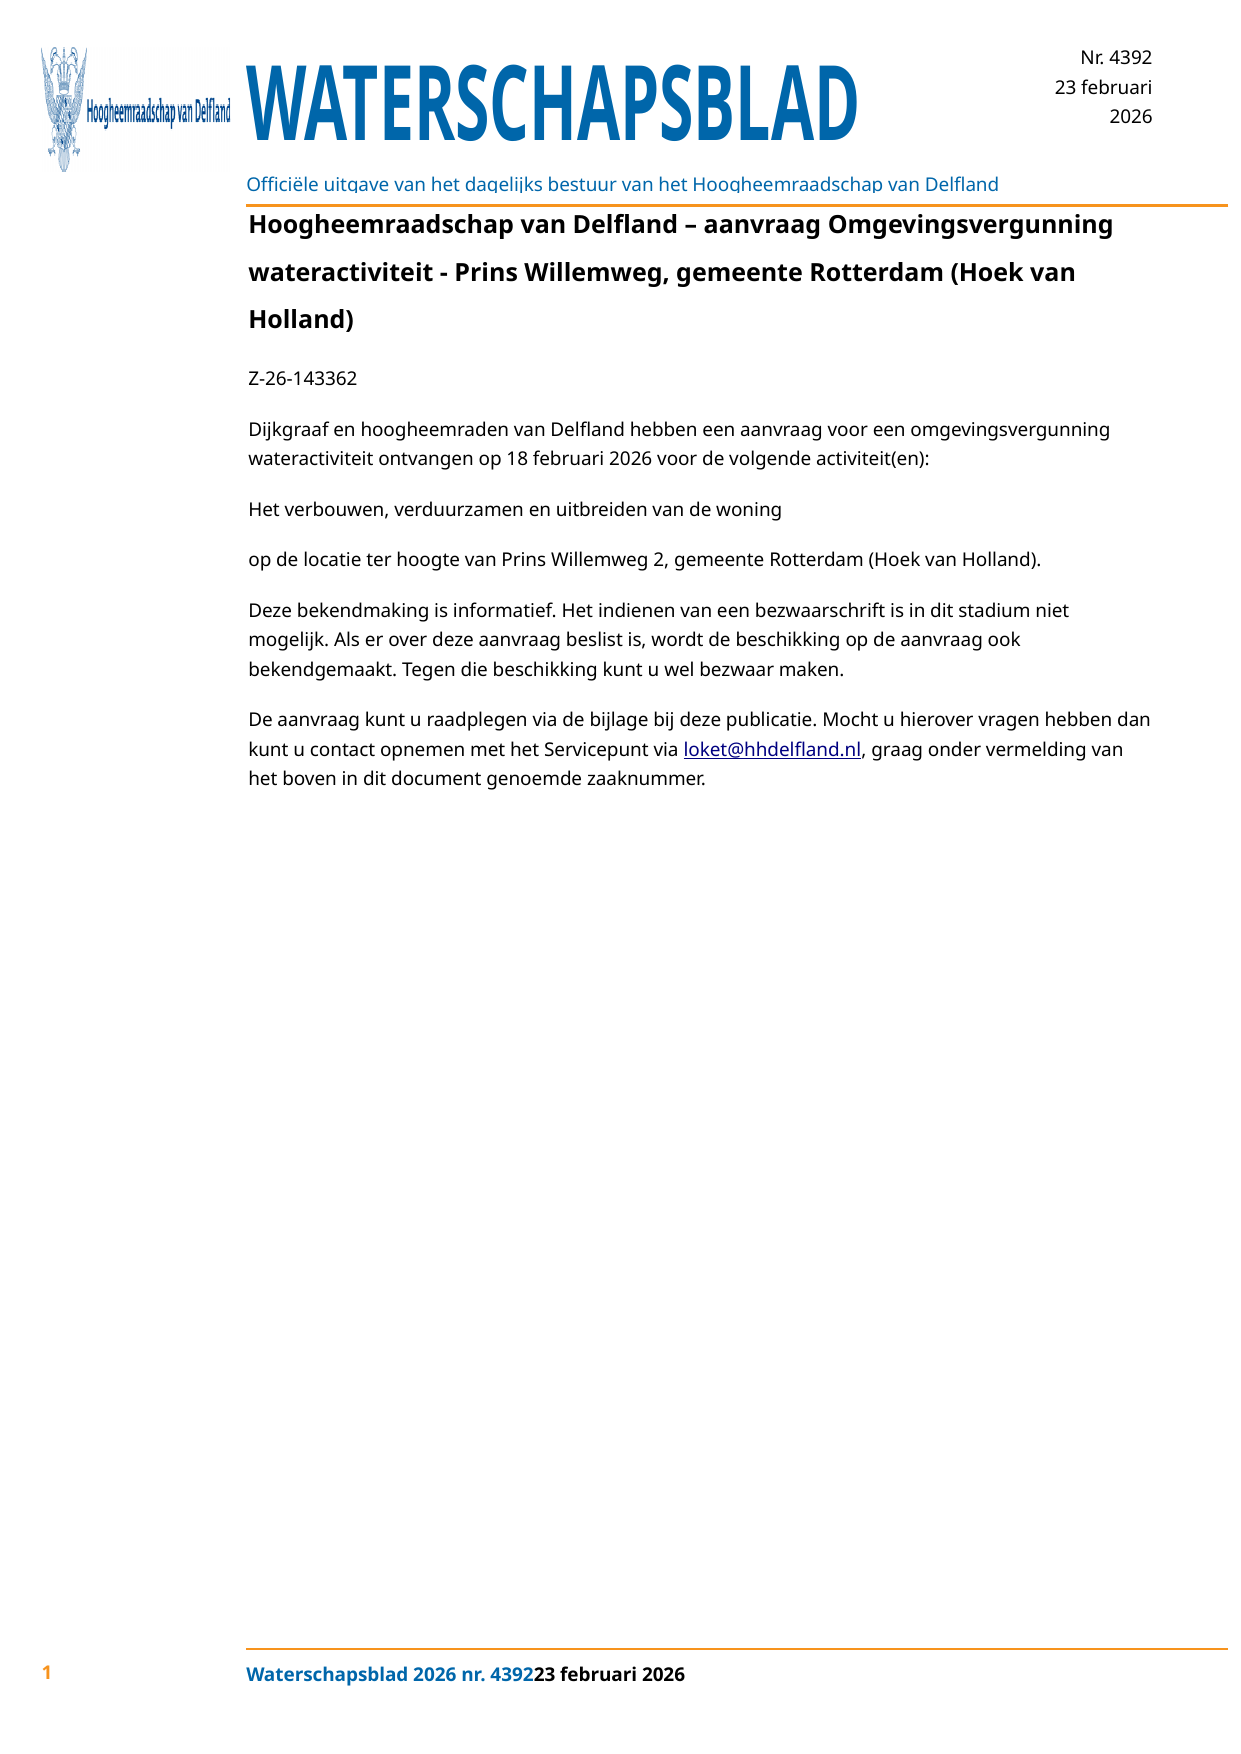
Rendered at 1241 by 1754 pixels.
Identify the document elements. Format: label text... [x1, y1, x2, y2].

text Het verbouwen, verduurzamen en uitbreiden van de woning [248, 496, 1152, 522]
text Z-26-143362 [248, 366, 1152, 391]
text op de locatie ter hoogte van Prins Willemweg 2, gemeente Rotterdam (Hoek van Holland). [248, 546, 1152, 572]
picture [41, 47, 231, 172]
text Dijkgraaf en hoogheemraden van Delfland hebben een aanvraag voor een omgevingsvergunning wateractiviteit ontvangen op 18 februari 2026 voor de volgende activiteit(en): [248, 416, 1152, 471]
text De aanvraag kunt u raadplegen via de bijlage bij deze publicatie. Mocht u hierover vragen hebben dan kunt u contact opnemen met het Servicepunt via loket@hhdelfland.nl, graag onder vermelding van het boven in dit document genoemde zaaknummer. [248, 706, 1152, 791]
text Deze bekendmaking is informatief. Het indienen van een bezwaarschrift is in dit stadium niet mogelijk. Als er over deze aanvraag beslist is, wordt de beschikking op de aanvraag ook bekendgemaakt. Tegen die beschikking kunt u wel bezwaar maken. [248, 597, 1152, 682]
text Hoogheemraadschap van Delfland – aanvraag Omgevingsvergunning wateractiviteit - Prins Willemweg, gemeente Rotterdam (Hoek van Holland) [248, 207, 1152, 336]
